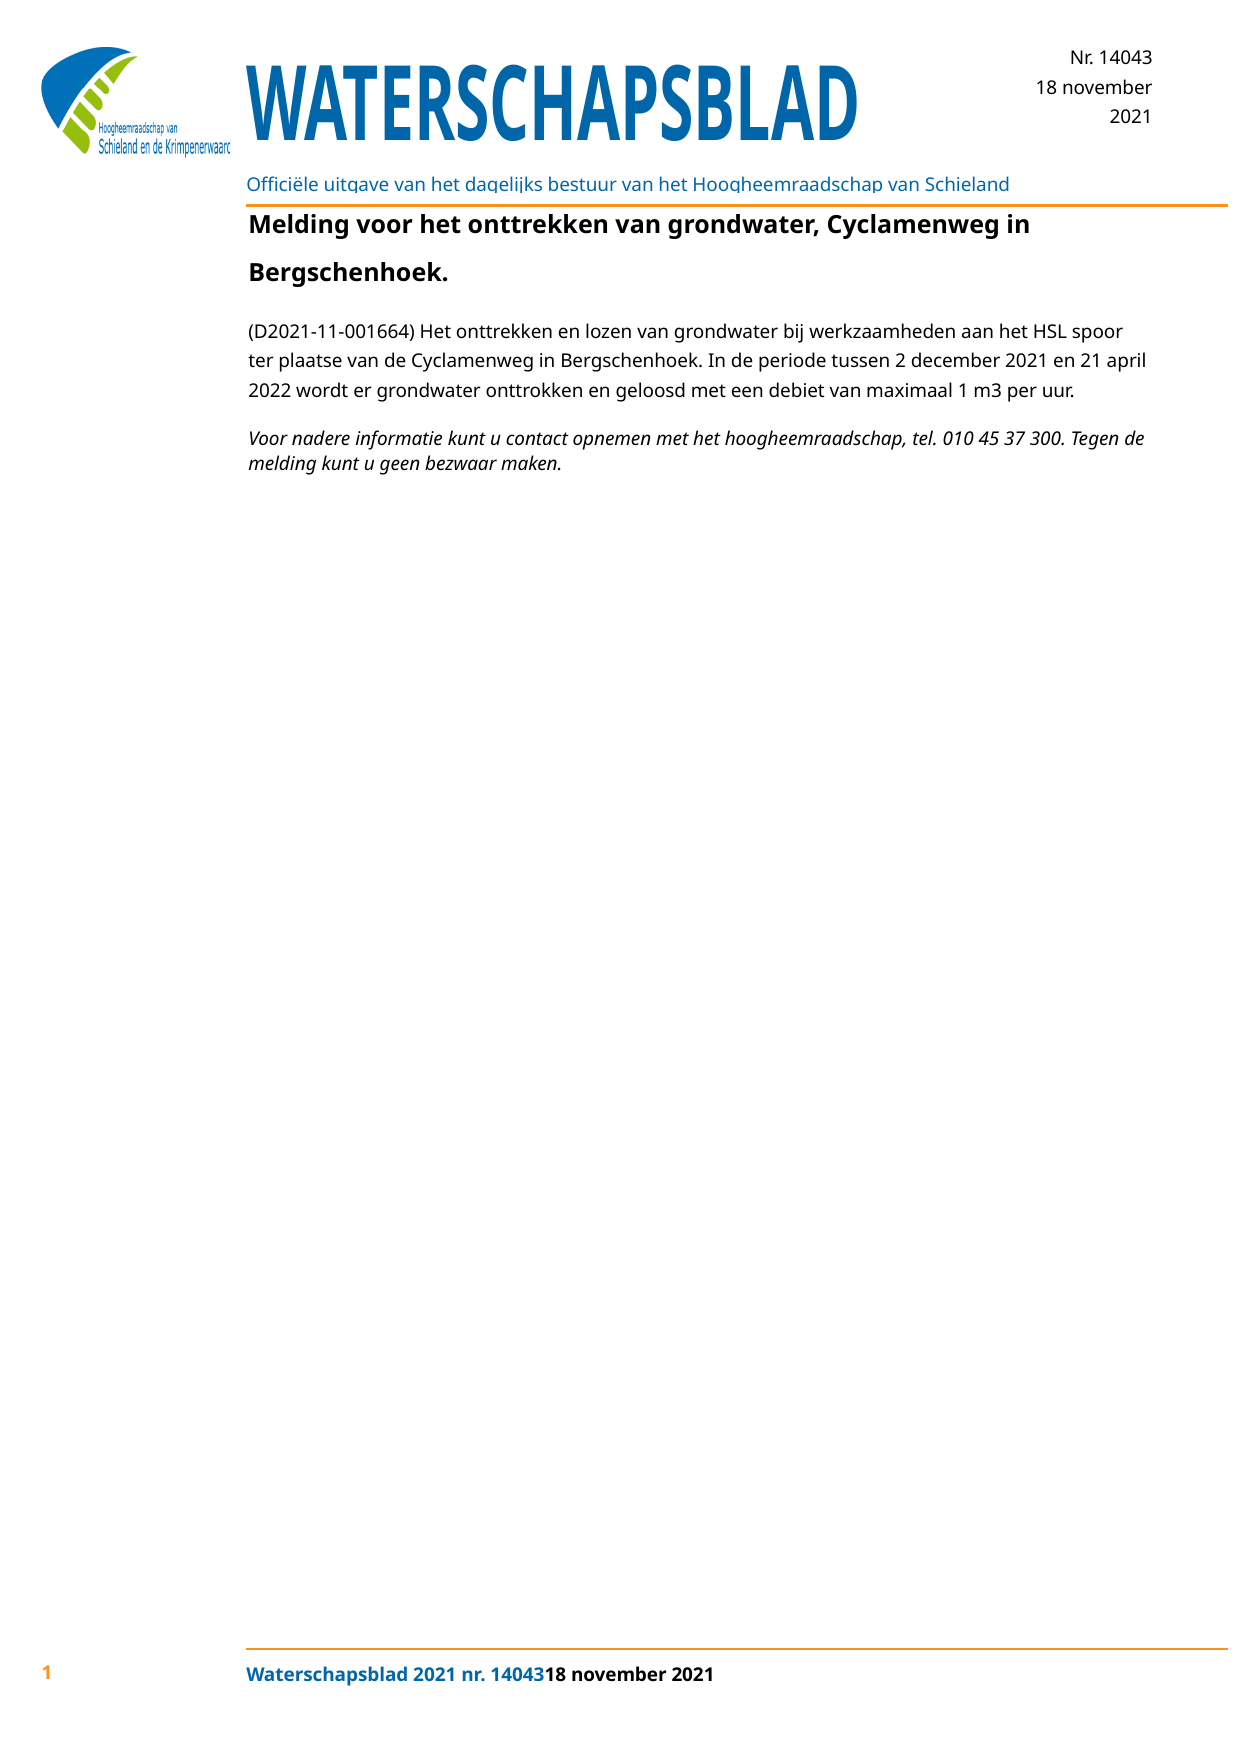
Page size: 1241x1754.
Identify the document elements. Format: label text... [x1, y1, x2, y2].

picture [41, 47, 231, 172]
text (D2021-11-001664) Het onttrekken en lozen van grondwater bij werkzaamheden aan het HSL spoor ter plaatse van de Cyclamenweg in Bergschenhoek. In de periode tussen 2 december 2021 en 21 april 2022 wordt er grondwater onttrokken en geloosd met een debiet van maximaal 1 m3 per uur. [248, 318, 1152, 403]
text Voor nadere informatie kunt u contact opnemen met het hoogheemraadschap, tel. 010 45 37 300. Tegen de melding kunt u geen bezwaar maken. [248, 425, 1152, 476]
text Melding voor het onttrekken van grondwater, Cyclamenweg in Bergschenhoek. [248, 207, 1152, 288]
